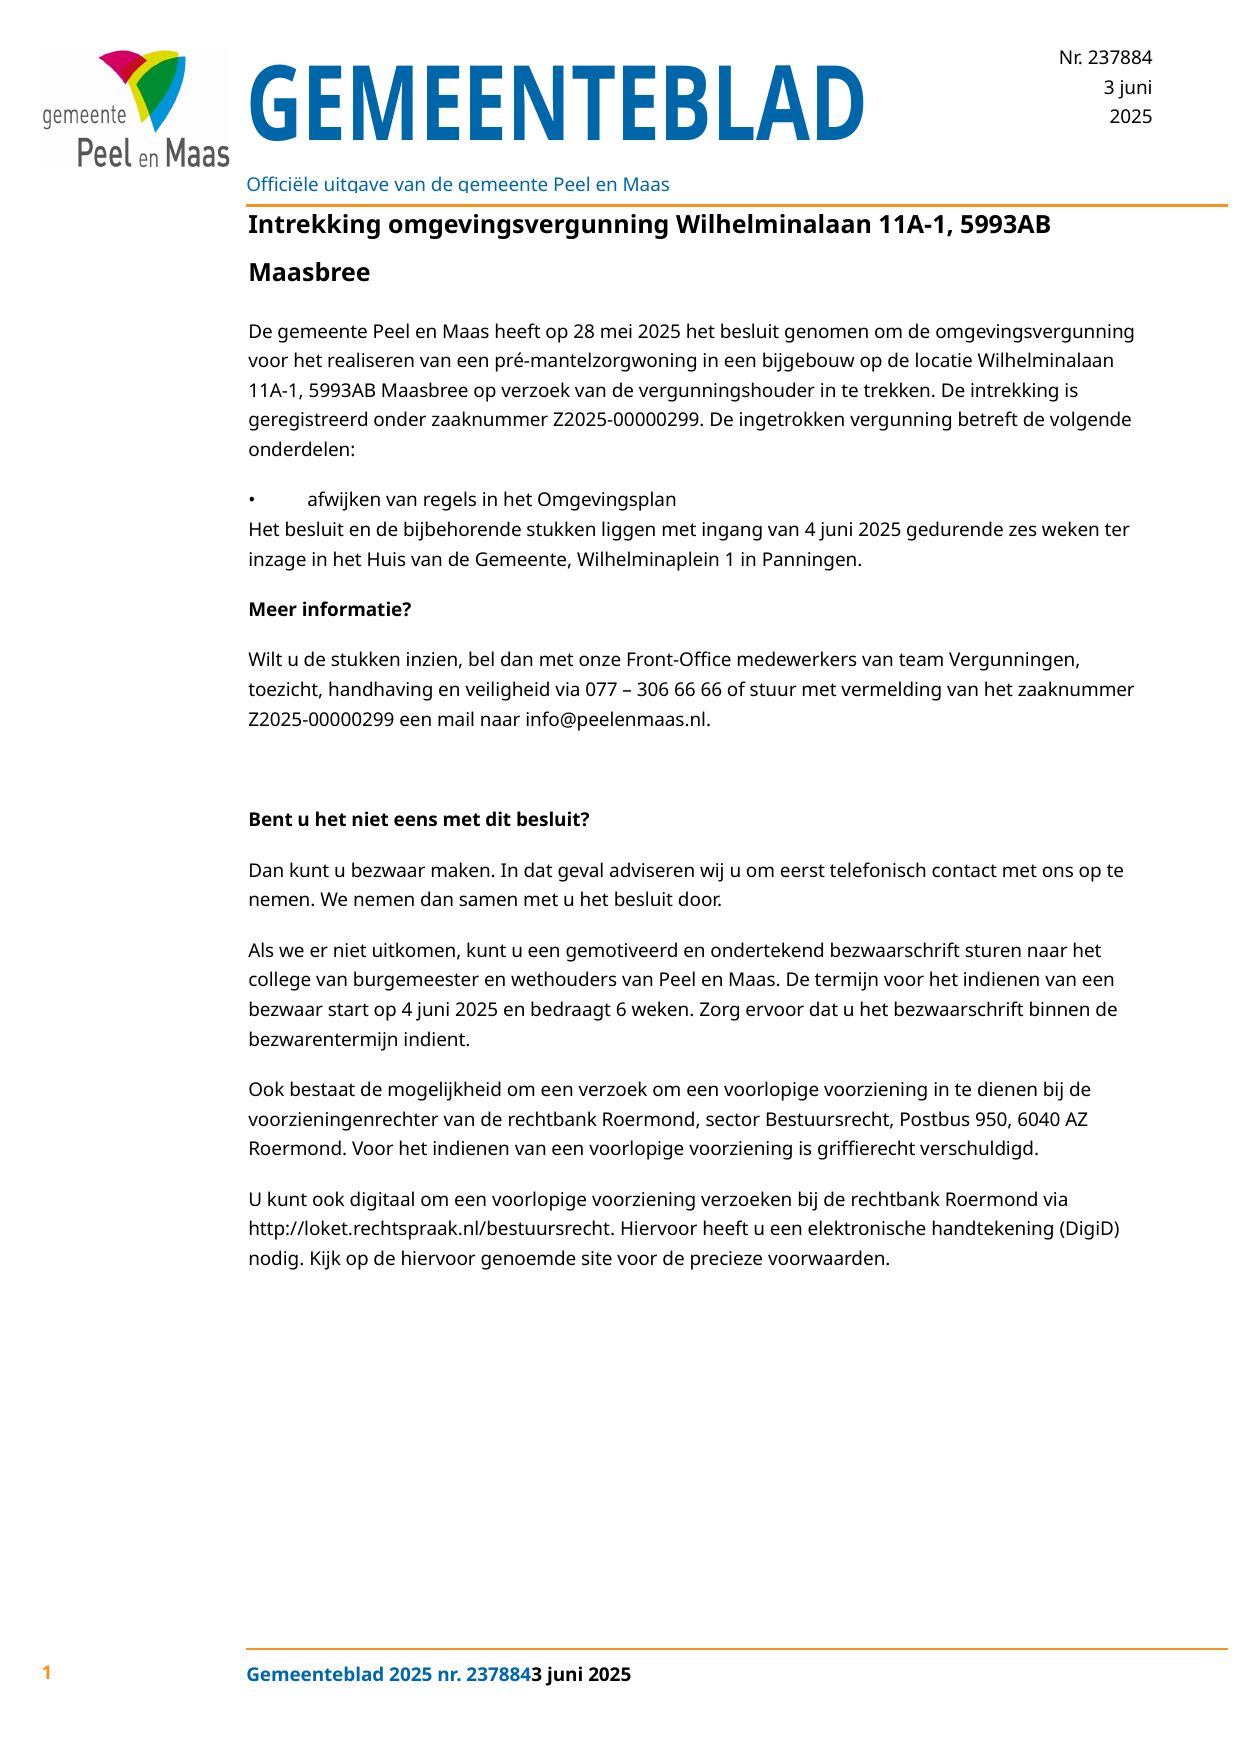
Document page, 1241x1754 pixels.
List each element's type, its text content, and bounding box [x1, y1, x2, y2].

text Intrekking omgevingsvergunning Wilhelminalaan 11A-1, 5993AB Maasbree [248, 207, 1152, 288]
text Het besluit en de bijbehorende stukken liggen met ingang van 4 juni 2025 gedurende zes weken ter inzage in het Huis van de Gemeente, Wilhelminaplein 1 in Panningen. [248, 516, 1152, 572]
text Dan kunt u bezwaar maken. In dat geval adviseren wij u om eerst telefonisch contact met ons op te nemen. We nemen dan samen met u het besluit door. [248, 857, 1152, 912]
picture [41, 47, 231, 172]
text Meer informatie? [248, 596, 1152, 622]
text Ook bestaat de mogelijkheid om een verzoek om een voorlopige voorziening in te dienen bij de voorzieningenrechter van de rechtbank Roermond, sector Bestuursrecht, Postbus 950, 6040 AZ Roermond. Voor het indienen van een voorlopige voorziening is griffierecht verschuldigd. [248, 1076, 1152, 1161]
text Wilt u de stukken inzien, bel dan met onze Front-Office medewerkers van team Vergunningen, toezicht, handhaving en veiligheid via 077 – 306 66 66 of stuur met vermelding van het zaaknummer Z2025-00000299 een mail naar info@peelenmaas.nl. [248, 647, 1152, 732]
text Bent u het niet eens met dit besluit? [248, 807, 1152, 832]
text Als we er niet uitkomen, kunt u een gemotiveerd en ondertekend bezwaarschrift sturen naar het college van burgemeester en wethouders van Peel en Maas. De termijn voor het indienen van een bezwaar start op 4 juni 2025 en bedraagt 6 weken. Zorg ervoor dat u het bezwaarschrift binnen de bezwarentermijn indient. [248, 937, 1152, 1052]
text De gemeente Peel en Maas heeft op 28 mei 2025 het besluit genomen om de omgevingsvergunning voor het realiseren van een pré-mantelzorgwoning in een bijgebouw op de locatie Wilhelminalaan 11A-1, 5993AB Maasbree op verzoek van de vergunningshouder in te trekken. De intrekking is geregistreerd onder zaaknummer Z2025-00000299. De ingetrokken vergunning betreft de volgende onderdelen: [248, 318, 1152, 462]
text U kunt ook digitaal om een voorlopige voorziening verzoeken bij de rechtbank Roermond via http://loket.rechtspraak.nl/bestuursrecht. Hiervoor heeft u een elektronische handtekening (DigiD) nodig. Kijk op de hiervoor genoemde site voor de precieze voorwaarden. [248, 1186, 1152, 1271]
list afwijken van regels in het Omgevingsplan [248, 487, 1152, 512]
